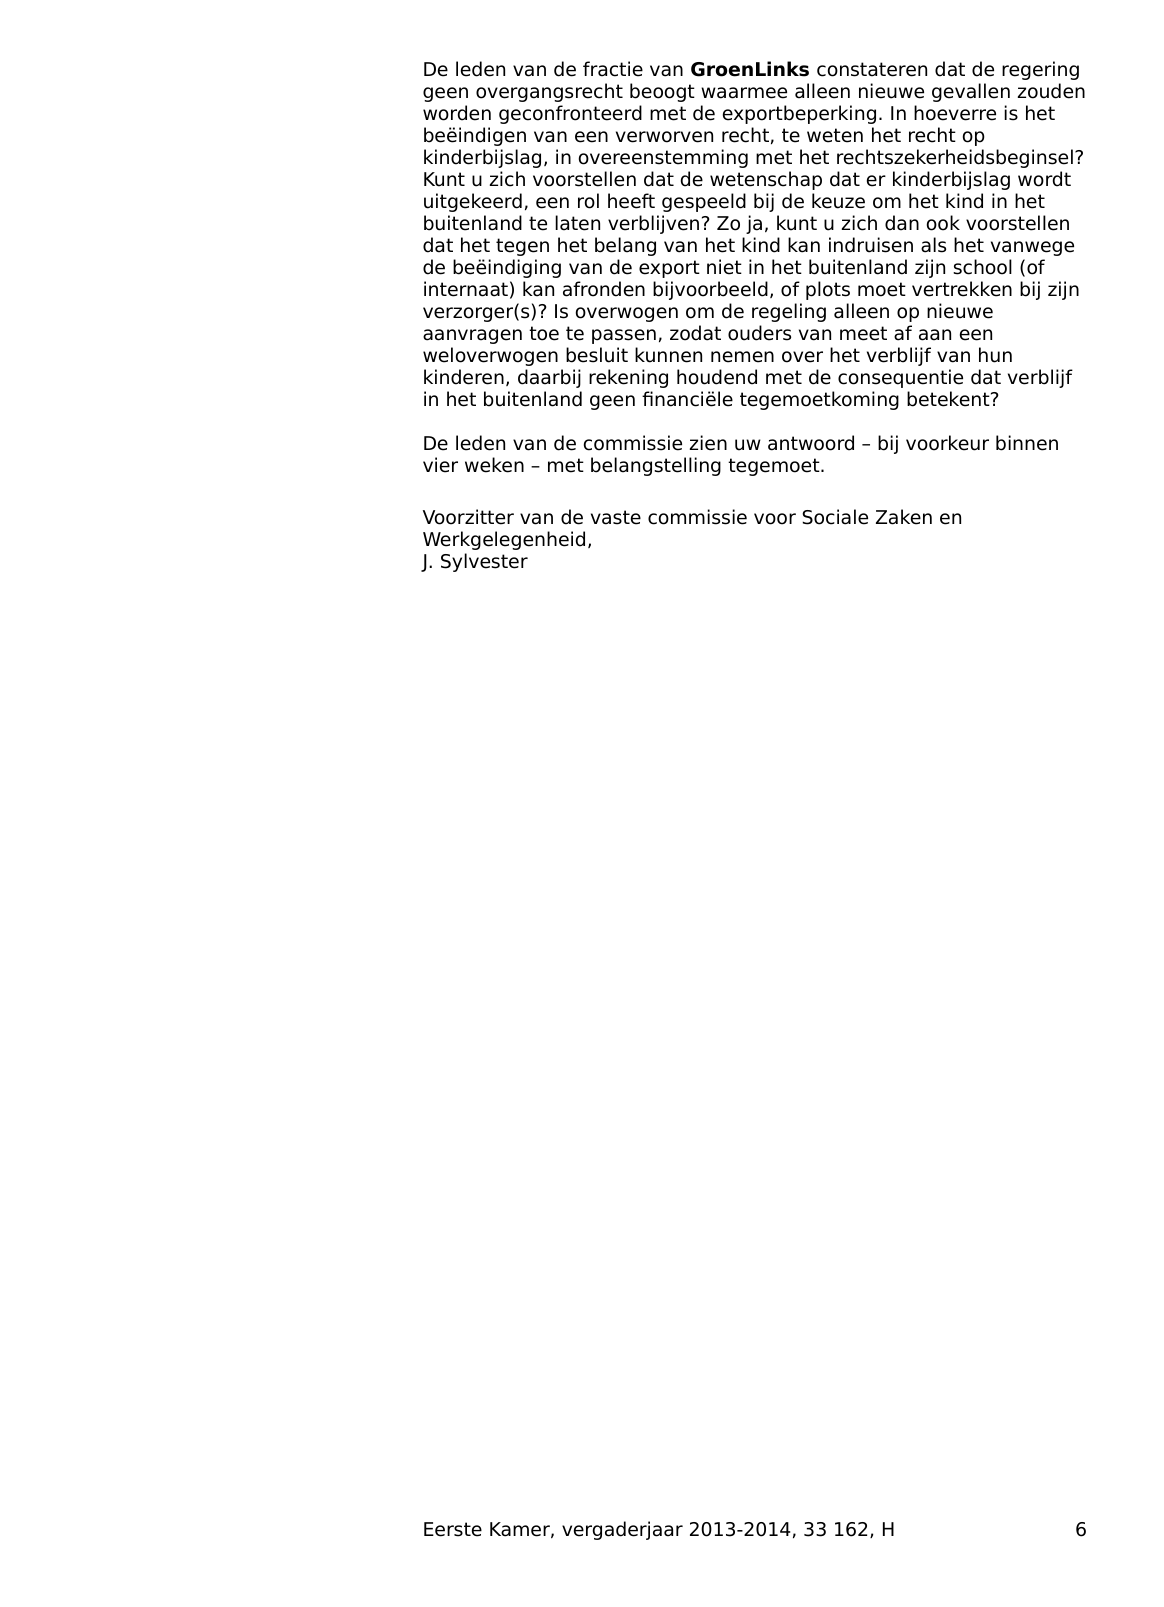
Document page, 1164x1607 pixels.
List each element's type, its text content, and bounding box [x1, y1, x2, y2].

text De leden van de commissie zien uw antwoord – bij voorkeur binnen vier weken – met belangstelling tegemoet. [422, 433, 1087, 477]
text De leden van de fractie van GroenLinks constateren dat de regering geen overgangsrecht beoogt waarmee alleen nieuwe gevallen zouden worden geconfronteerd met de exportbeperking. In hoeverre is het beëindigen van een verworven recht, te weten het recht op kinderbijslag, in overeenstemming met het rechtszekerheidsbeginsel? Kunt u zich voorstellen dat de wetenschap dat er kinderbijslag wordt uitgekeerd, een rol heeft gespeeld bij de keuze om het kind in het buitenland te laten verblijven? Zo ja, kunt u zich dan ook voorstellen dat het tegen het belang van het kind kan indruisen als het vanwege de beëindiging van de export niet in het buitenland zijn school (of internaat) kan afronden bijvoorbeeld, of plots moet vertrekken bij zijn verzorger(s)? Is overwogen om de regeling alleen op nieuwe aanvragen toe te passen, zodat ouders van meet af aan een weloverwogen besluit kunnen nemen over het verblijf van hun kinderen, daarbij rekening houdend met de consequentie dat verblijf in het buitenland geen financiële tegemoetkoming betekent? [422, 59, 1087, 411]
text Voorzitter van de vaste commissie voor Sociale Zaken en Werkgelegenheid, J. Sylvester [422, 507, 1087, 573]
